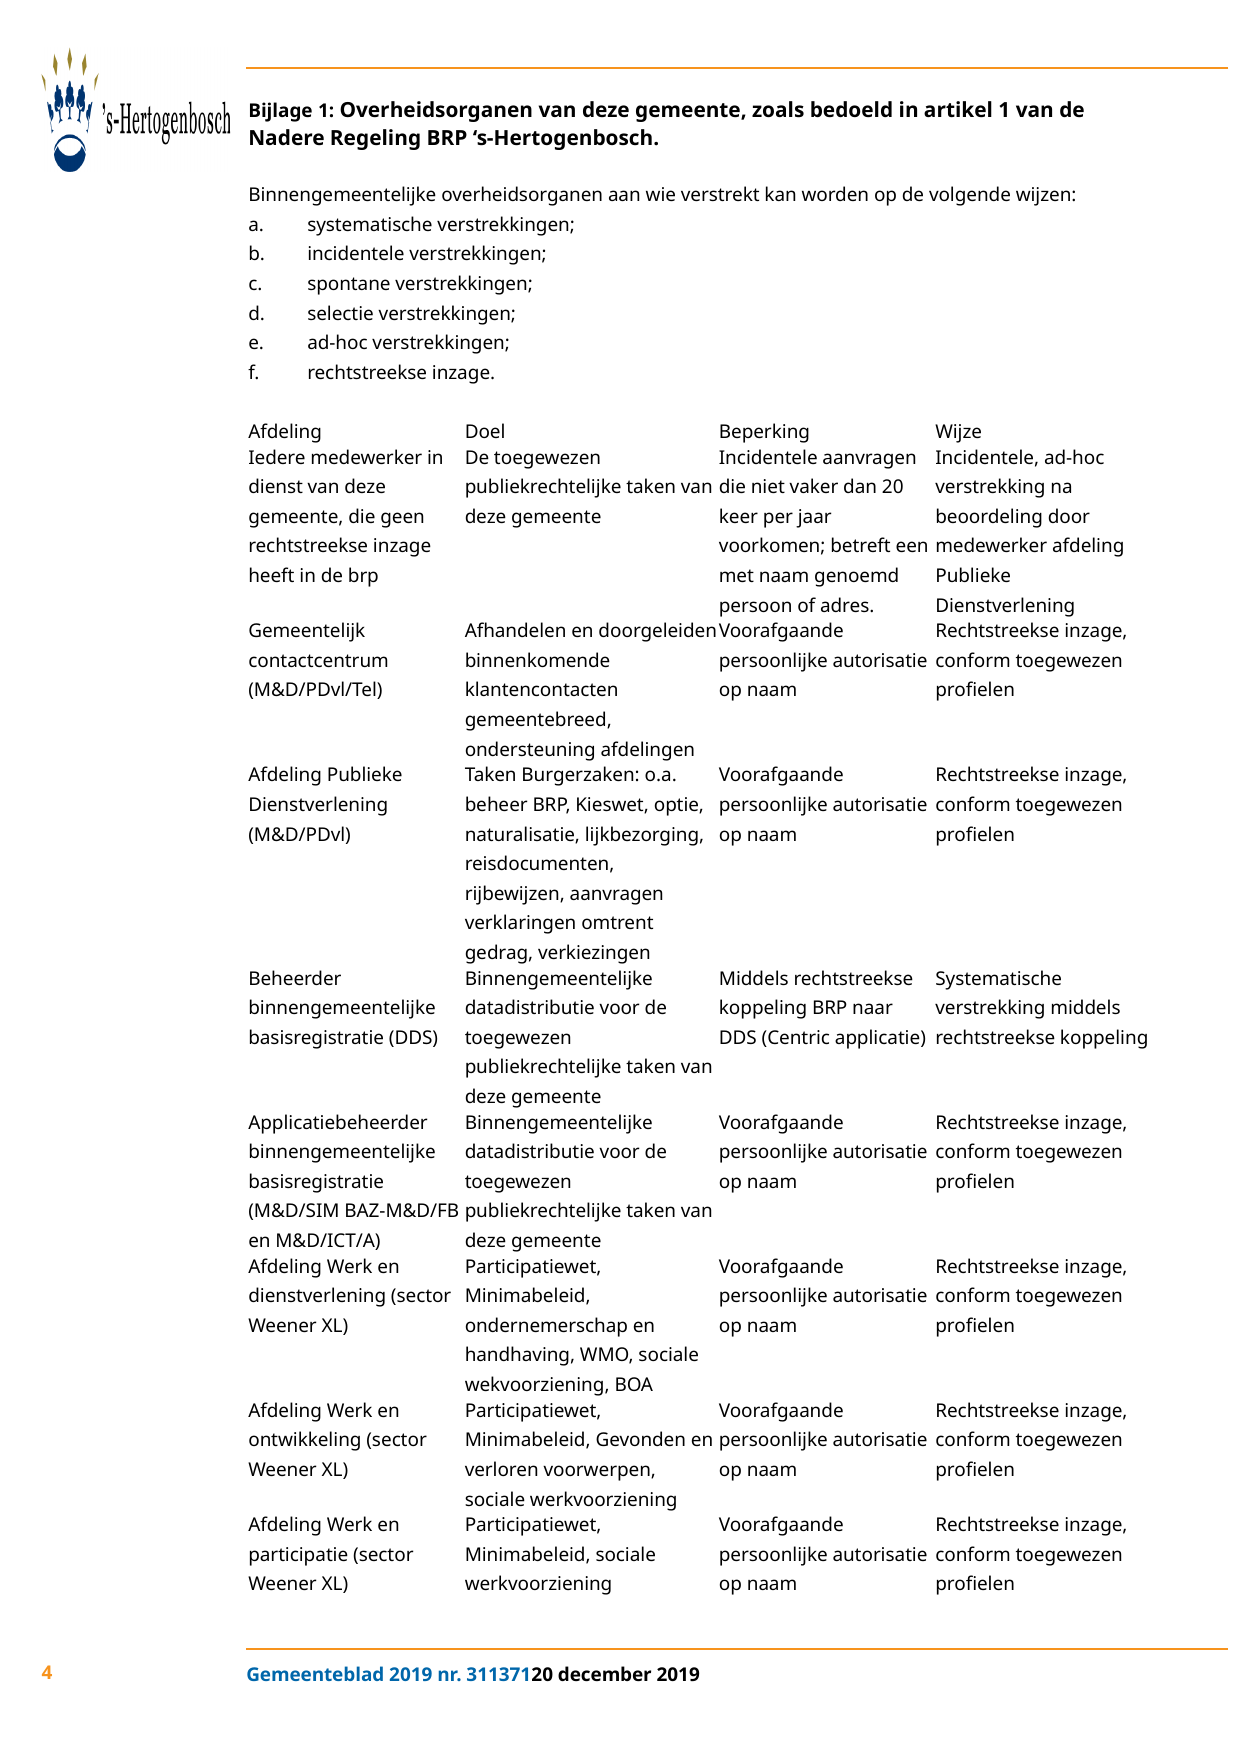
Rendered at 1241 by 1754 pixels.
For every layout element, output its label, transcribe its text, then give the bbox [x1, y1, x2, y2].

table_cell Rechtstreekse inzage, conform toegewezen profielen [935, 1109, 1152, 1253]
table_cell Gemeentelijk contactcentrum (M&D/PDvl/Tel) [248, 618, 464, 762]
table_cell Voorafgaande persoonlijke autorisatie op naam [719, 1511, 935, 1596]
list rechtstreekse inzage. [248, 359, 1152, 384]
table_cell Incidentele, ad-hoc verstrekking na beoordeling door medewerker afdeling Publieke Dienstverlening [935, 444, 1152, 617]
table_cell Rechtstreekse inzage, conform toegewezen profielen [935, 1253, 1152, 1397]
table_cell Rechtstreekse inzage, conform toegewezen profielen [935, 762, 1152, 965]
list incidentele verstrekkingen; [248, 241, 1152, 266]
table_cell De toegewezen publiekrechtelijke taken van deze gemeente [465, 444, 719, 617]
list spontane verstrekkingen; [248, 270, 1152, 296]
table_cell Participatiewet, Minimabeleid, Gevonden en verloren voorwerpen, sociale werkvoorziening [465, 1397, 719, 1511]
picture [41, 47, 231, 172]
table_cell Participatiewet, Minimabeleid, ondernemerschap en handhaving, WMO, sociale wekvoorziening, BOA [465, 1253, 719, 1397]
table_header Beperking [719, 418, 935, 444]
table_header Afdeling [248, 418, 464, 444]
table_cell Voorafgaande persoonlijke autorisatie op naam [719, 1253, 935, 1397]
table_cell Systematische verstrekking middels rechtstreekse koppeling [935, 965, 1152, 1109]
table_cell Afdeling Werk en participatie (sector Weener XL) [248, 1511, 464, 1596]
table_cell Binnengemeentelijke datadistributie voor de toegewezen publiekrechtelijke taken van deze gemeente [465, 965, 719, 1109]
table_cell Iedere medewerker in dienst van deze gemeente, die geen rechtstreekse inzage heeft in de brp [248, 444, 464, 617]
table_cell Afdeling Publieke Dienstverlening (M&D/PDvl) [248, 762, 464, 965]
table_cell Voorafgaande persoonlijke autorisatie op naam [719, 762, 935, 965]
table_cell Afhandelen en doorgeleiden binnenkomende klantencontacten gemeentebreed, ondersteuning afdelingen [465, 618, 719, 762]
list systematische verstrekkingen; [248, 211, 1152, 237]
list selectie verstrekkingen; [248, 300, 1152, 325]
table_cell Rechtstreekse inzage, conform toegewezen profielen [935, 1397, 1152, 1511]
table_cell Voorafgaande persoonlijke autorisatie op naam [719, 618, 935, 762]
table_cell Afdeling Werk en ontwikkeling (sector Weener XL) [248, 1397, 464, 1511]
table_cell Applicatiebeheerder binnengemeentelijke basisregistratie (M&D/SIM BAZ-M&D/FB en M&D/ICT/A) [248, 1109, 464, 1253]
table_header Wijze [935, 418, 1152, 444]
text Binnengemeentelijke overheidsorganen aan wie verstrekt kan worden op de volgende wijzen: [248, 181, 1152, 207]
table_cell Incidentele aanvragen die niet vaker dan 20 keer per jaar voorkomen; betreft een met naam genoemd persoon of adres. [719, 444, 935, 617]
table_cell Participatiewet, Minimabeleid, sociale werkvoorziening [465, 1511, 719, 1596]
table_cell Taken Burgerzaken: o.a. beheer BRP, Kieswet, optie, naturalisatie, lijkbezorging, reisdocumenten, rijbewijzen, aanvragen verklaringen omtrent gedrag, verkiezingen [465, 762, 719, 965]
table_cell Afdeling Werk en dienstverlening (sector Weener XL) [248, 1253, 464, 1397]
text Bijlage 1: Overheidsorganen van deze gemeente, zoals bedoeld in artikel 1 van de Nadere Regeling BRP ‘s-Hertogenbosch. [248, 95, 1152, 152]
table_cell Voorafgaande persoonlijke autorisatie op naam [719, 1397, 935, 1511]
table_cell Rechtstreekse inzage, conform toegewezen profielen [935, 1511, 1152, 1596]
table_cell Beheerder binnengemeentelijke basisregistratie (DDS) [248, 965, 464, 1109]
table_cell Binnengemeentelijke datadistributie voor de toegewezen publiekrechtelijke taken van deze gemeente [465, 1109, 719, 1253]
table_cell Rechtstreekse inzage, conform toegewezen profielen [935, 618, 1152, 762]
table_cell Voorafgaande persoonlijke autorisatie op naam [719, 1109, 935, 1253]
list ad-hoc verstrekkingen; [248, 329, 1152, 355]
table_header Doel [465, 418, 719, 444]
table_cell Middels rechtstreekse koppeling BRP naar DDS (Centric applicatie) [719, 965, 935, 1109]
